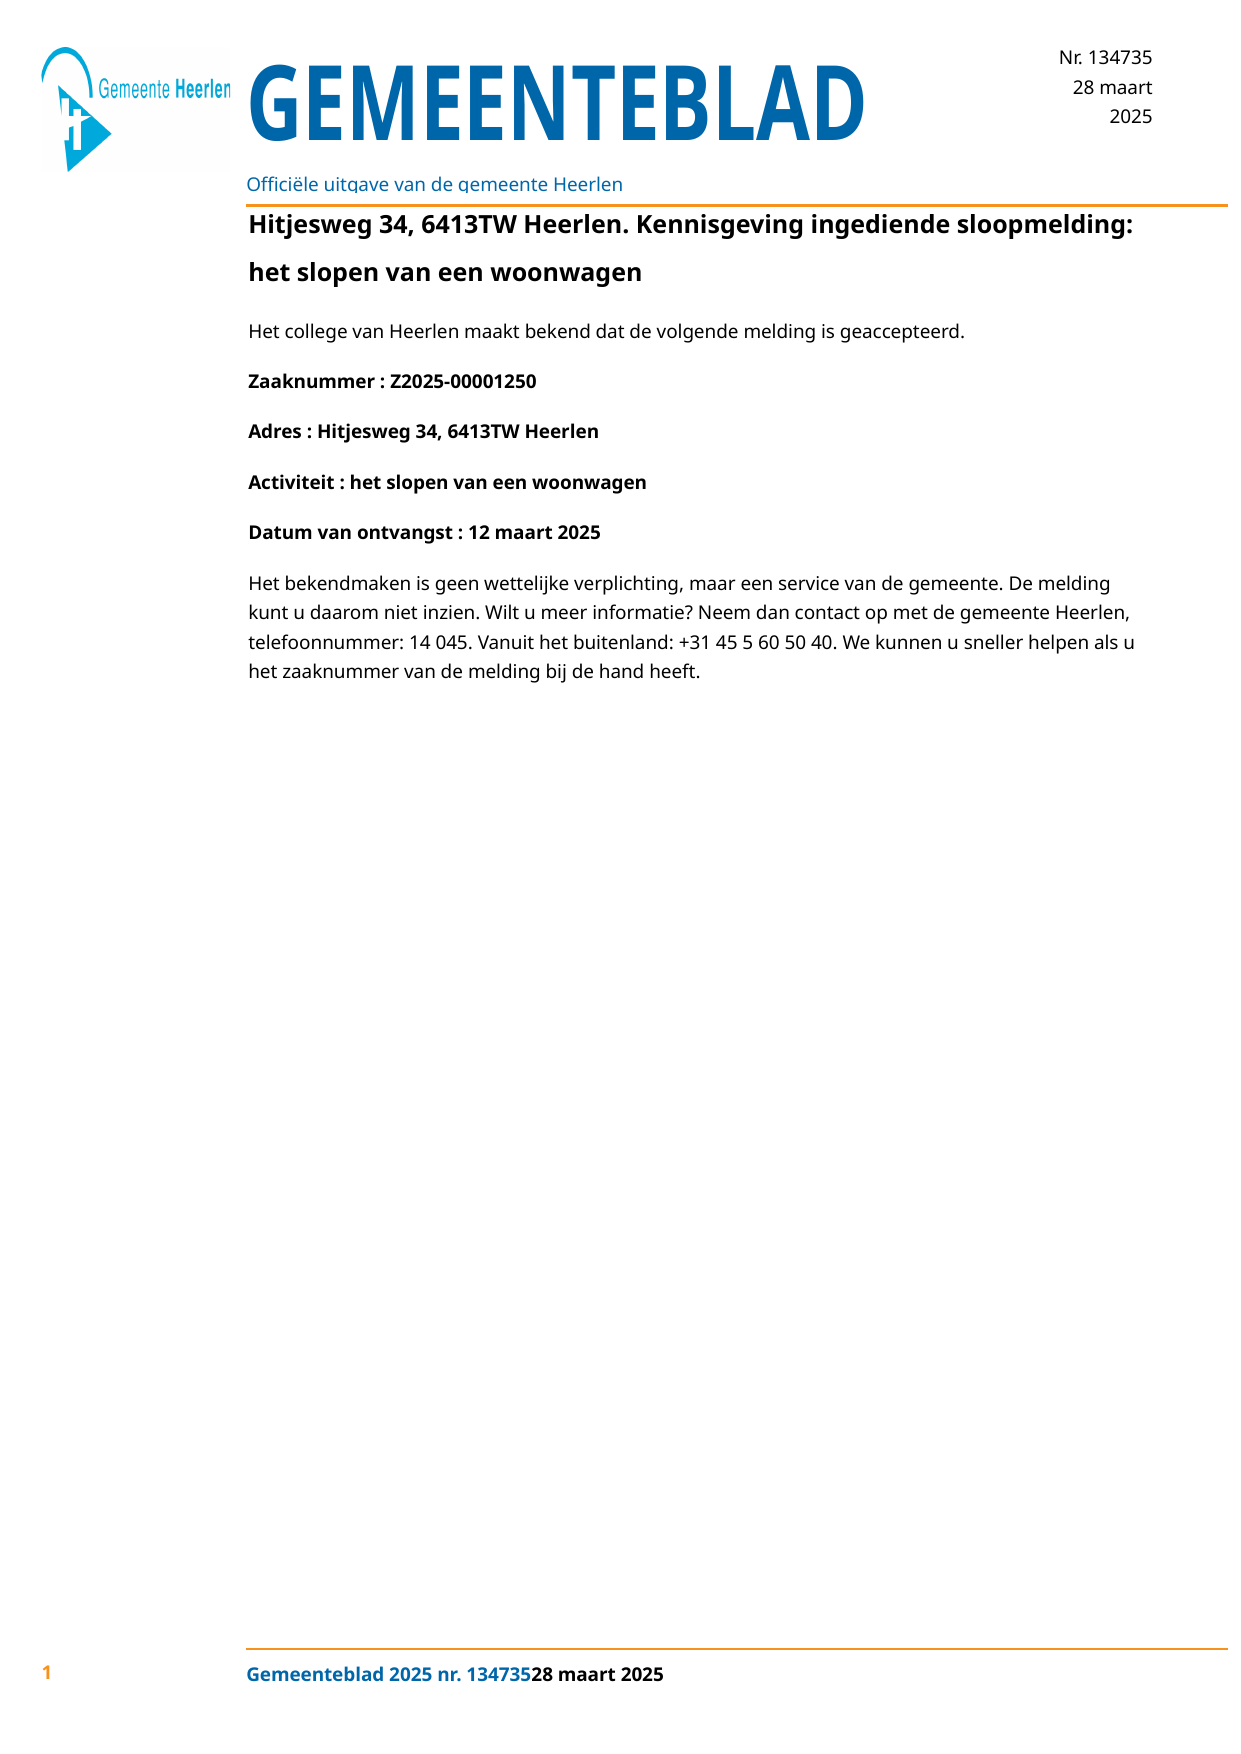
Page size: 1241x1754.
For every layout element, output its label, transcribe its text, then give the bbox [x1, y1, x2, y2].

text Het bekendmaken is geen wettelijke verplichting, maar een service van de gemeente. De melding kunt u daarom niet inzien. Wilt u meer informatie? Neem dan contact op met de gemeente Heerlen, telefoonnummer: 14 045. Vanuit het buitenland: +31 45 5 60 50 40. We kunnen u sneller helpen als u het zaaknummer van de melding bij de hand heeft. [248, 570, 1152, 684]
text Hitjesweg 34, 6413TW Heerlen. Kennisgeving ingediende sloopmelding: het slopen van een woonwagen [248, 207, 1152, 288]
text Adres : Hitjesweg 34, 6413TW Heerlen [248, 419, 1152, 444]
text Activiteit : het slopen van een woonwagen [248, 469, 1152, 495]
text Datum van ontvangst : 12 maart 2025 [248, 519, 1152, 545]
text Het college van Heerlen maakt bekend dat de volgende melding is geaccepteerd. [248, 318, 1152, 344]
text Zaaknummer : Z2025-00001250 [248, 368, 1152, 394]
picture [41, 47, 231, 172]
picture [41, 47, 59, 70]
